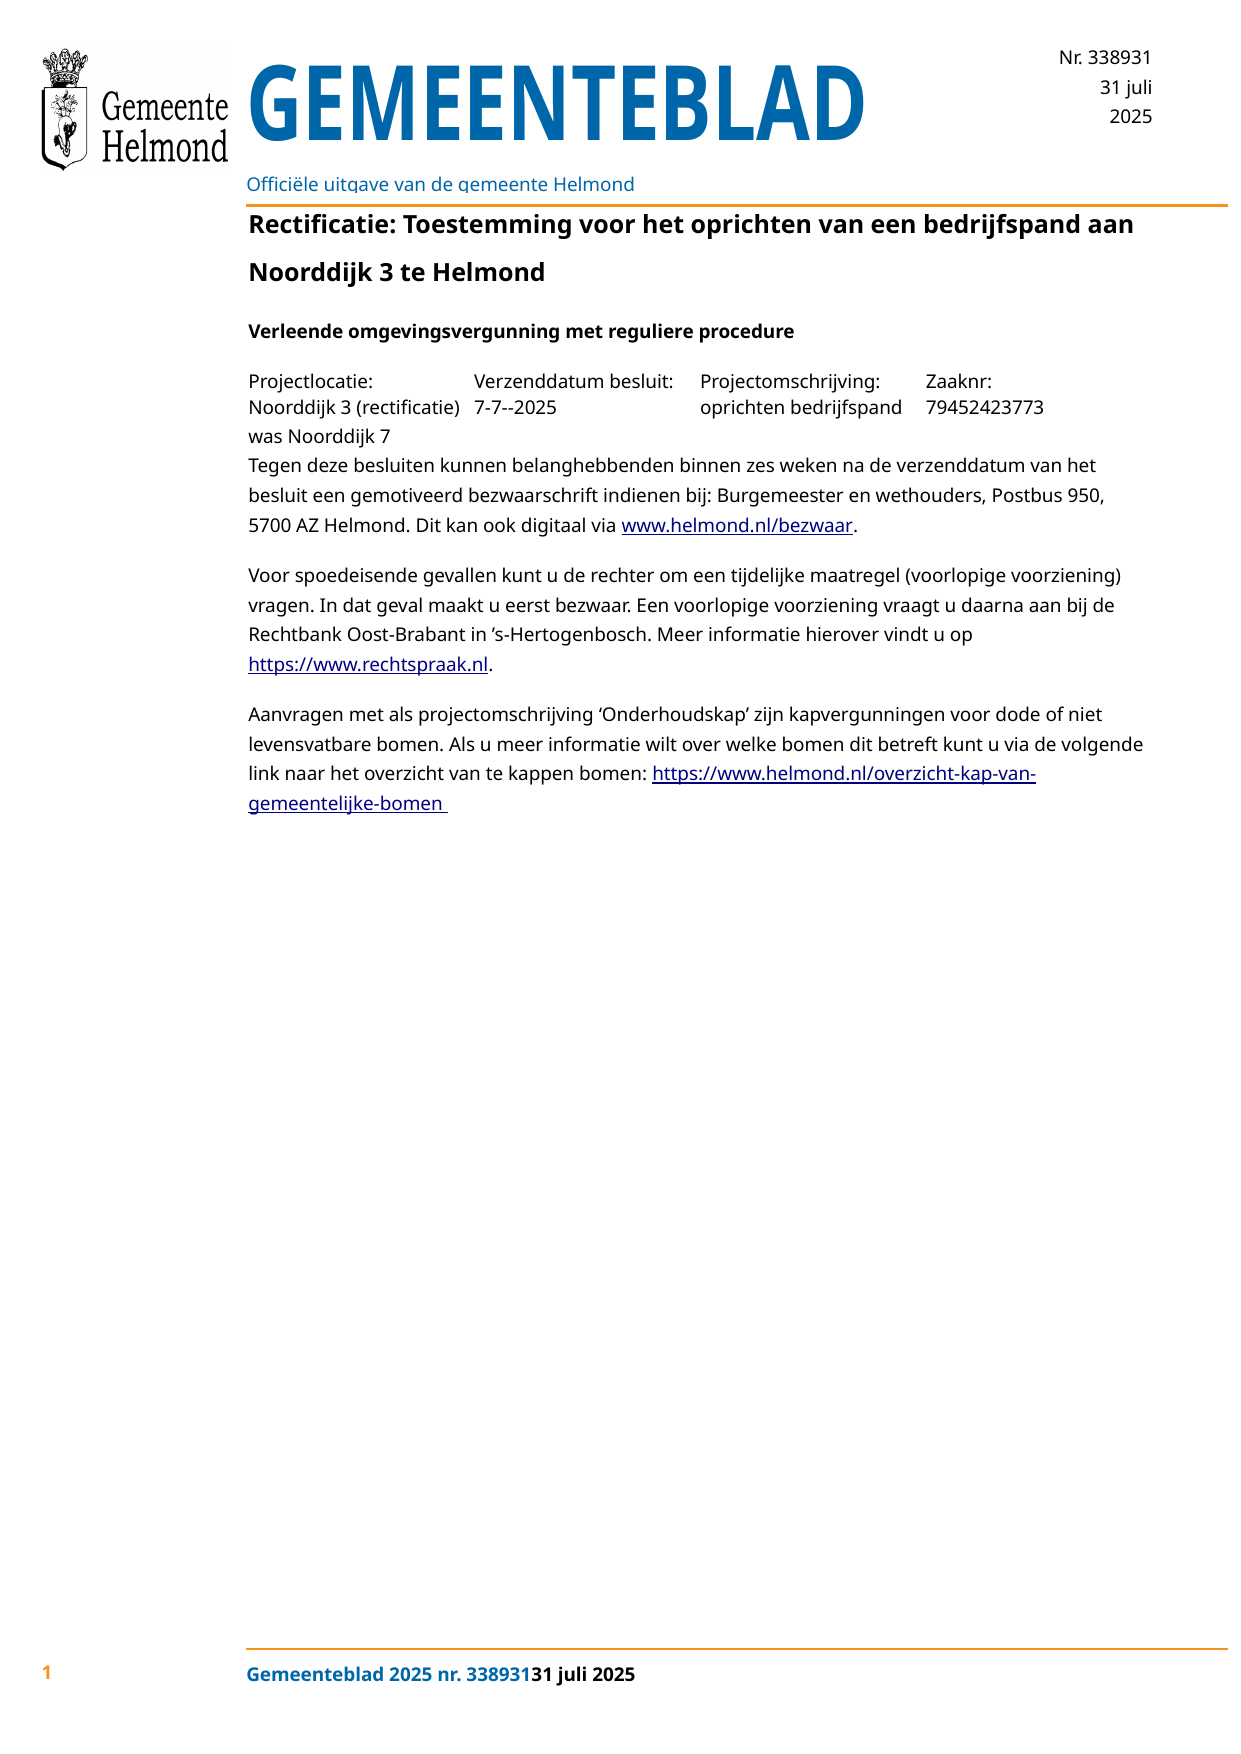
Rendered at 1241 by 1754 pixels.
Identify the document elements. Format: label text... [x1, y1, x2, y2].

table_header Projectomschrijving: [700, 369, 926, 394]
table_cell 79452423773 [926, 394, 1152, 449]
text Aanvragen met als projectomschrijving ‘Onderhoudskap’ zijn kapvergunningen voor dode of niet levensvatbare bomen. Als u meer informatie wilt over welke bomen dit betreft kunt u via de volgende link naar het overzicht van te kappen bomen: https://www.helmond.nl/overzicht-kap-van-gemeentelijke-bomen [248, 701, 1152, 816]
text Tegen deze besluiten kunnen belanghebbenden binnen zes weken na de verzenddatum van het besluit een gemotiveerd bezwaarschrift indienen bij: Burgemeester en wethouders, Postbus 950, 5700 AZ Helmond. Dit kan ook digitaal via www.helmond.nl/bezwaar. [248, 453, 1152, 538]
text Rectificatie: Toestemming voor het oprichten van een bedrijfspand aan Noorddijk 3 te Helmond [248, 207, 1152, 288]
text Verleende omgevingsvergunning met reguliere procedure [248, 318, 1152, 344]
table_header Verzenddatum besluit: [474, 369, 700, 394]
text Voor spoedeisende gevallen kunt u de rechter om een tijdelijke maatregel (voorlopige voorziening) vragen. In dat geval maakt u eerst bezwaar. Een voorlopige voorziening vraagt u daarna aan bij de Rechtbank Oost-Brabant in ’s-Hertogenbosch. Meer informatie hierover vindt u op https://www.rechtspraak.nl. [248, 562, 1152, 677]
table_header Projectlocatie: [248, 369, 474, 394]
picture [41, 47, 231, 172]
table_cell 7-7--2025 [474, 394, 700, 449]
table_header Zaaknr: [926, 369, 1152, 394]
table_cell Noorddijk 3 (rectificatie) was Noorddijk 7 [248, 394, 474, 449]
table_cell oprichten bedrijfspand [700, 394, 926, 449]
